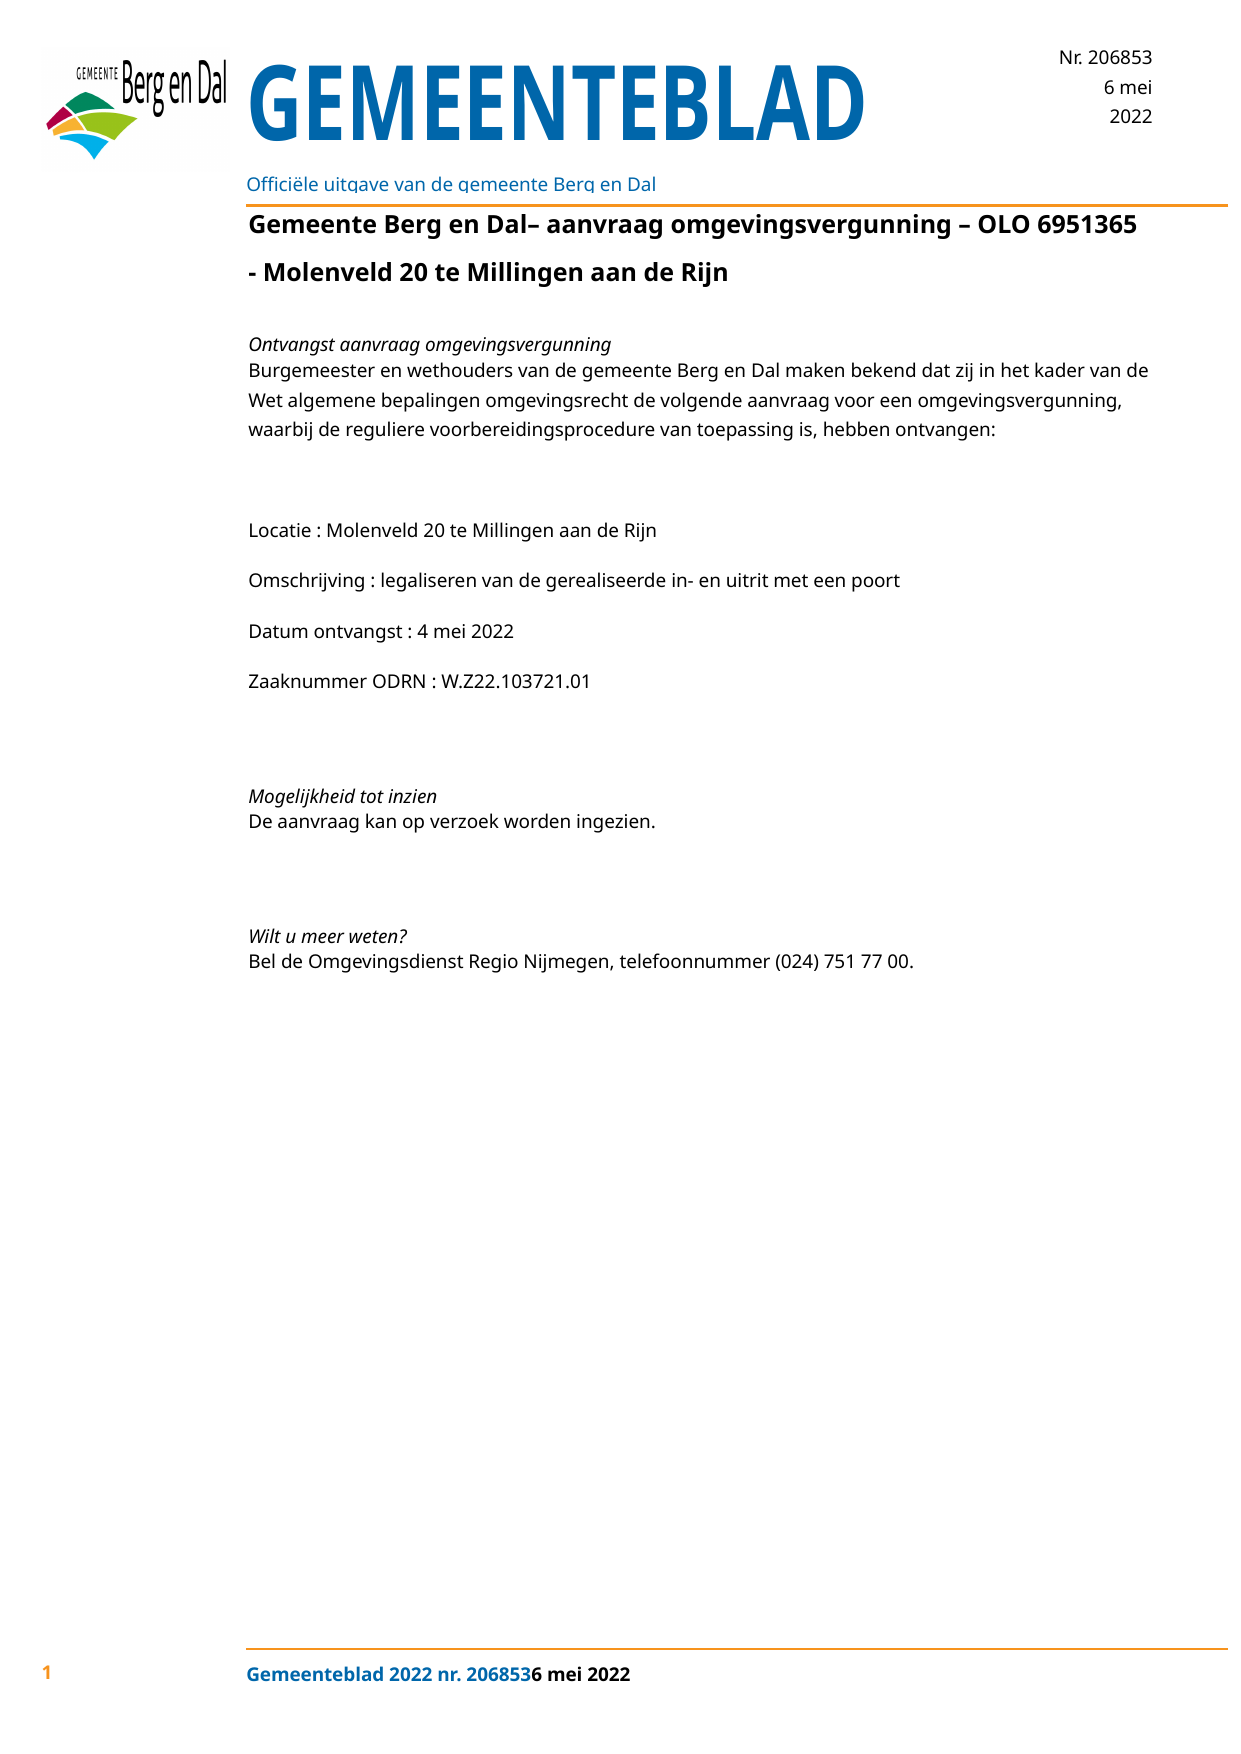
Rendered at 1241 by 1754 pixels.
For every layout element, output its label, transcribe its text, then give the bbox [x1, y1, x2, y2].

picture [41, 47, 231, 172]
text Omschrijving : legaliseren van de gerealiseerde in- en uitrit met een poort [248, 568, 1152, 593]
text Ontvangst aanvraag omgevingsvergunning [248, 331, 1152, 357]
text Datum ontvangst : 4 mei 2022 [248, 618, 1152, 644]
text De aanvraag kan op verzoek worden ingezien. [248, 808, 1152, 834]
text Bel de Omgevingsdienst Regio Nijmegen, telefoonnummer (024) 751 77 00. [248, 949, 1152, 974]
text Wilt u meer weten? [248, 923, 1152, 949]
text Mogelijkheid tot inzien [248, 783, 1152, 808]
text Locatie : Molenveld 20 te Millingen aan de Rijn [248, 517, 1152, 543]
text Zaaknummer ODRN : W.Z22.103721.01 [248, 668, 1152, 694]
text Gemeente Berg en Dal– aanvraag omgevingsvergunning – OLO 6951365 - Molenveld 20 te Millingen aan de Rijn [248, 207, 1152, 288]
text Burgemeester en wethouders van de gemeente Berg en Dal maken bekend dat zij in het kader van de Wet algemene bepalingen omgevingsrecht de volgende aanvraag voor een omgevingsvergunning, waarbij de reguliere voorbereidingsprocedure van toepassing is, hebben ontvangen: [248, 357, 1152, 442]
